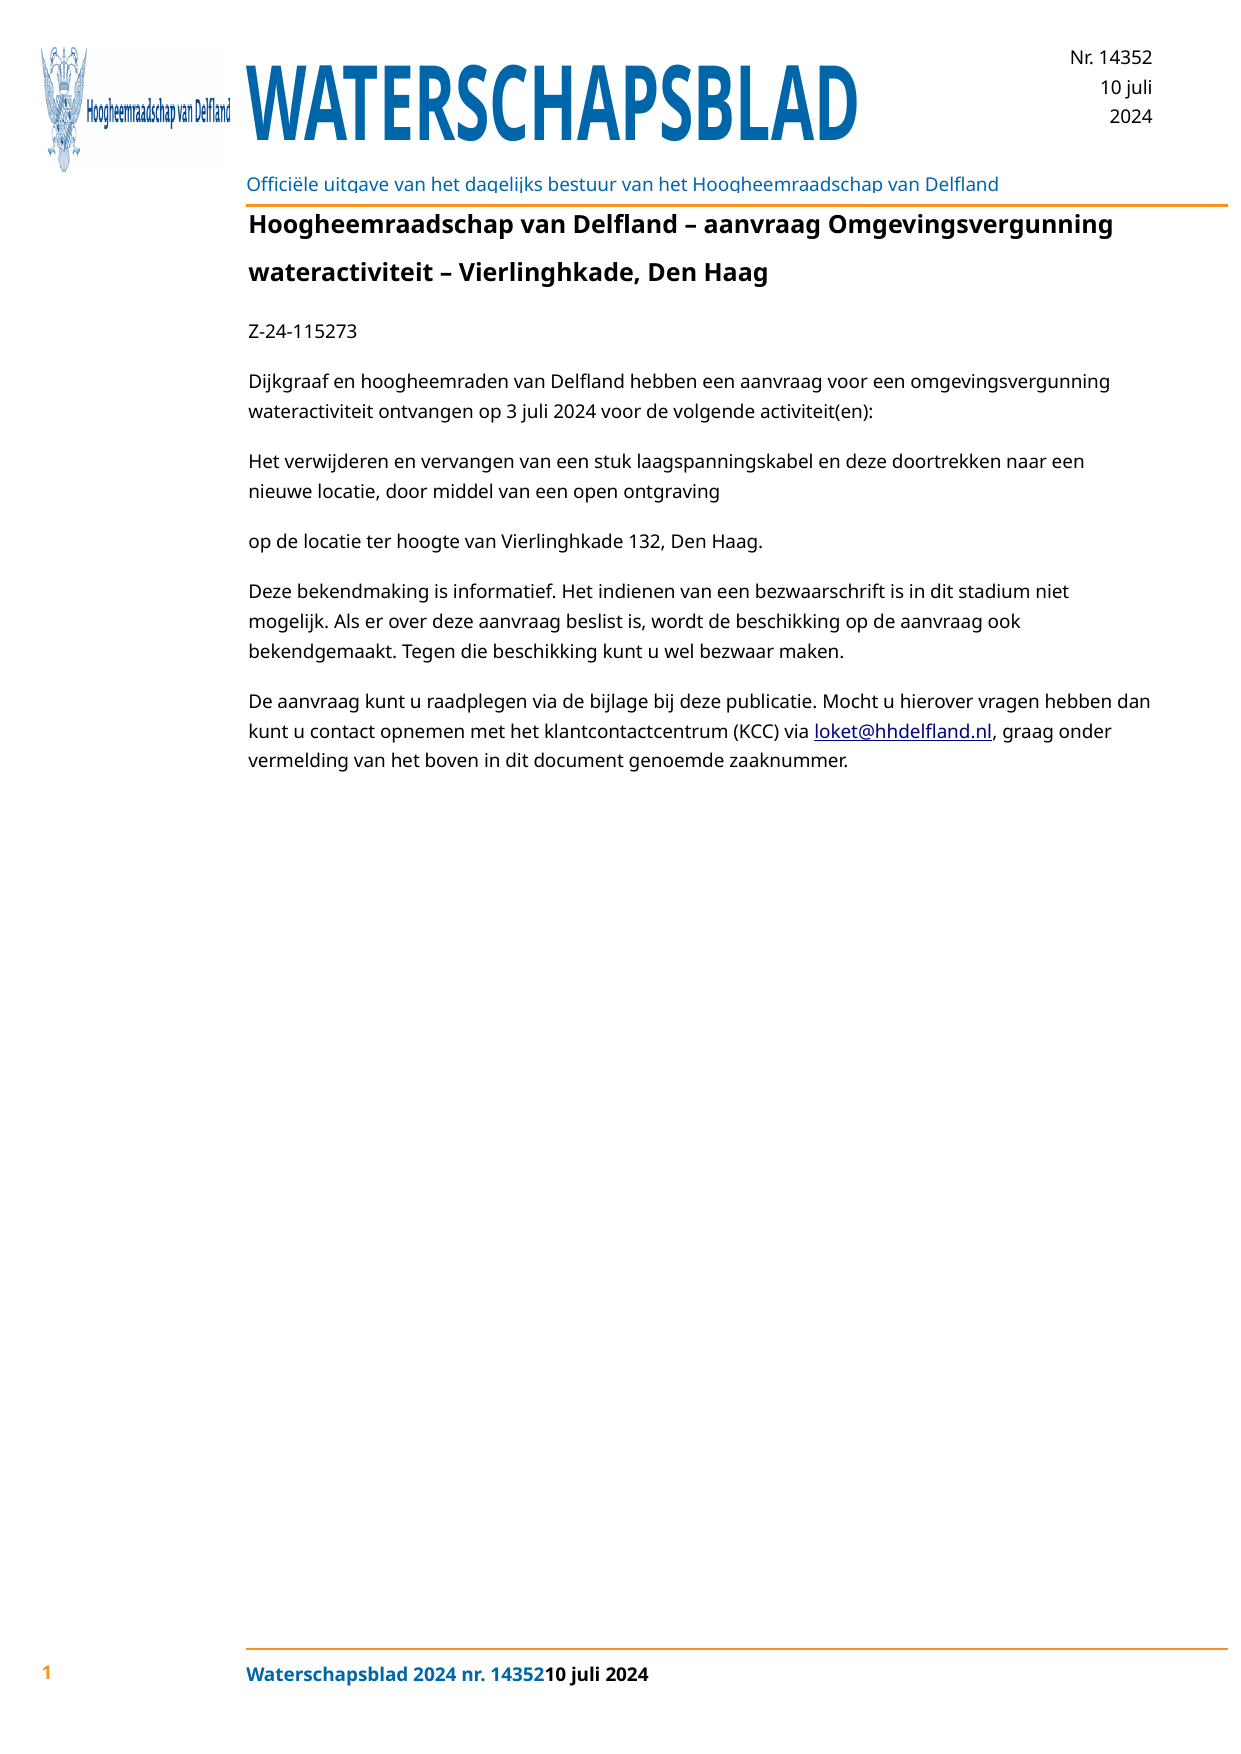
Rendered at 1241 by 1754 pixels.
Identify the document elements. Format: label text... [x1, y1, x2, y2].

text De aanvraag kunt u raadplegen via de bijlage bij deze publicatie. Mocht u hierover vragen hebben dan kunt u contact opnemen met het klantcontactcentrum (KCC) via loket@hhdelfland.nl, graag onder vermelding van het boven in dit document genoemde zaaknummer. [248, 688, 1152, 773]
text Hoogheemraadschap van Delfland – aanvraag Omgevingsvergunning wateractiviteit – Vierlinghkade, Den Haag [248, 207, 1152, 288]
picture [41, 47, 231, 172]
text op de locatie ter hoogte van Vierlinghkade 132, Den Haag. [248, 528, 1152, 554]
text Deze bekendmaking is informatief. Het indienen van een bezwaarschrift is in dit stadium niet mogelijk. Als er over deze aanvraag beslist is, wordt de beschikking op de aanvraag ook bekendgemaakt. Tegen die beschikking kunt u wel bezwaar maken. [248, 579, 1152, 664]
text Dijkgraaf en hoogheemraden van Delfland hebben een aanvraag voor een omgevingsvergunning wateractiviteit ontvangen op 3 juli 2024 voor de volgende activiteit(en): [248, 368, 1152, 424]
text Het verwijderen en vervangen van een stuk laagspanningskabel en deze doortrekken naar een nieuwe locatie, door middel van een open ontgraving [248, 448, 1152, 504]
text Z-24-115273 [248, 318, 1152, 344]
